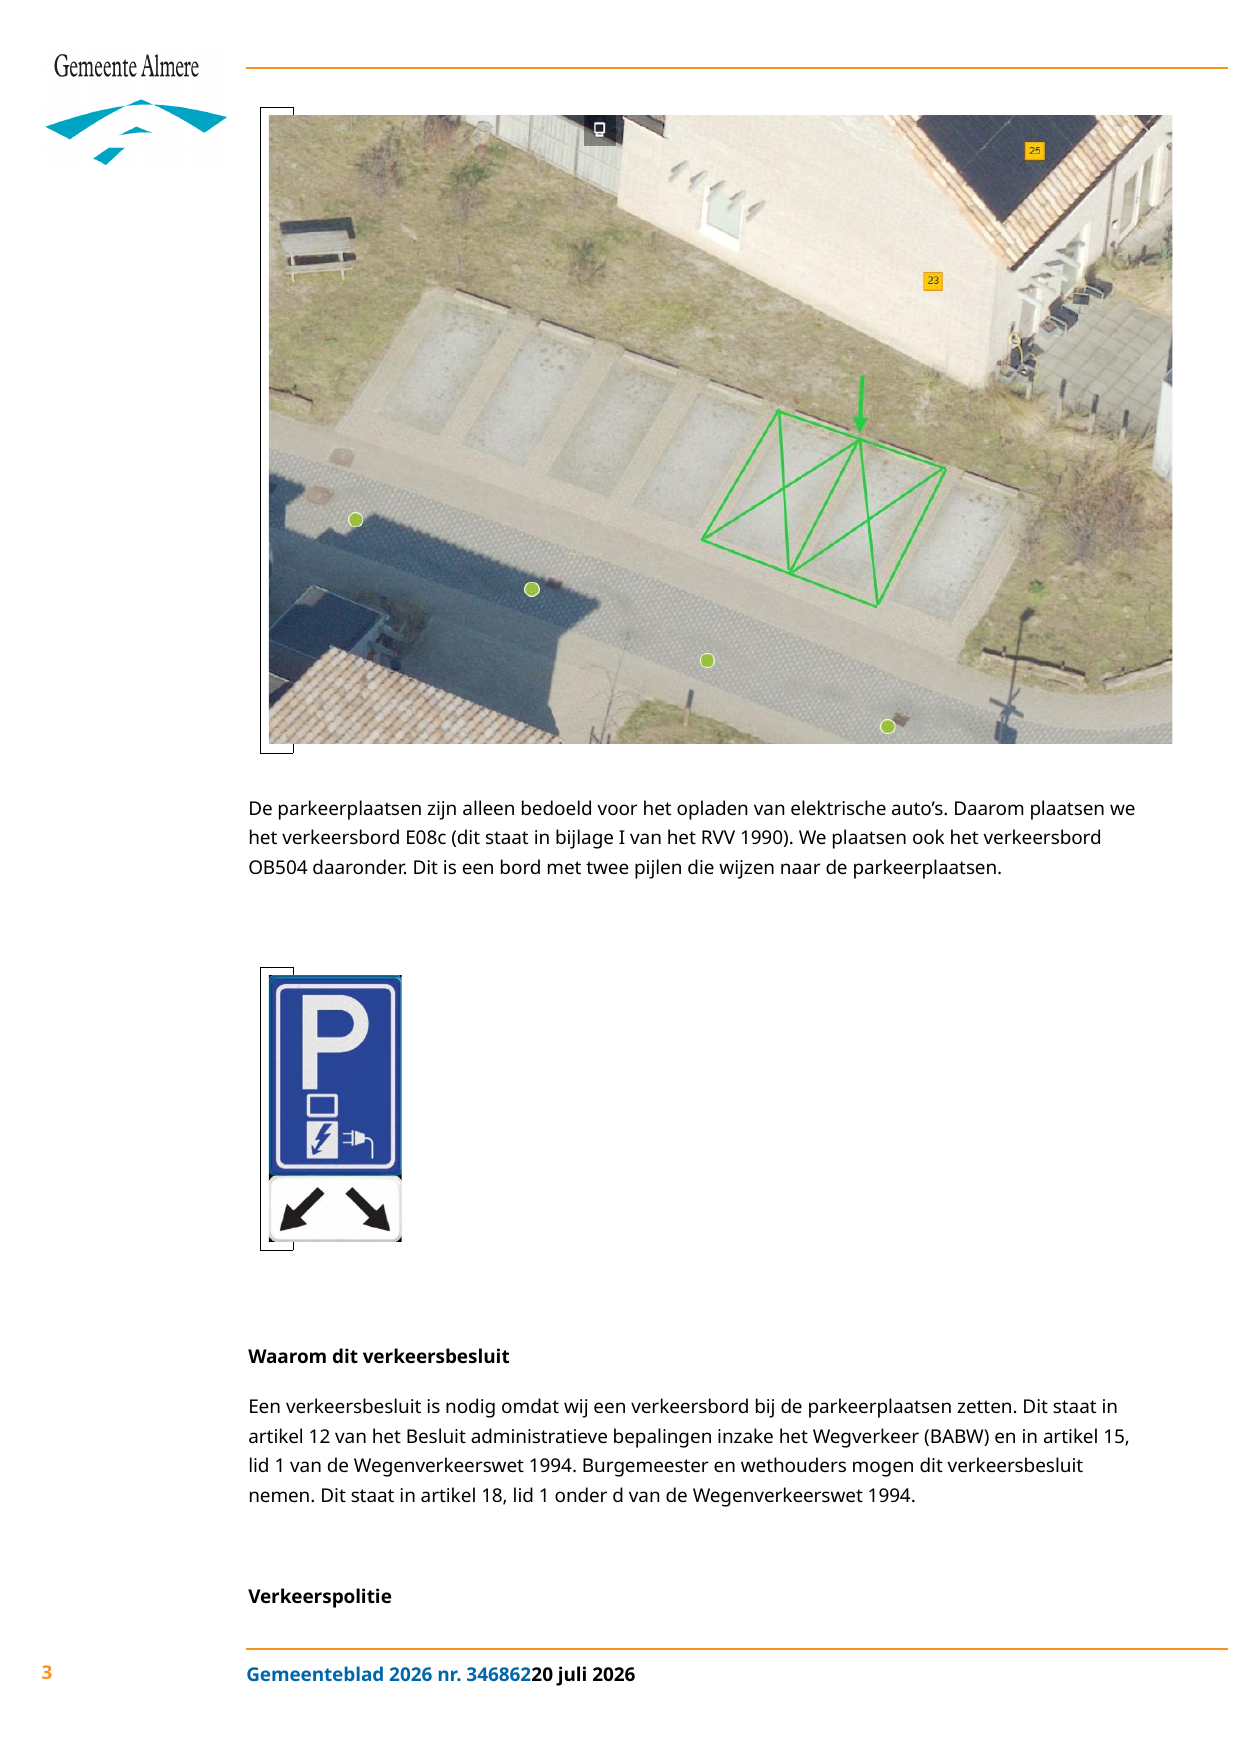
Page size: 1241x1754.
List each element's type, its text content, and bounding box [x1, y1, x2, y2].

text Verkeerspolitie [248, 1583, 1152, 1608]
text De parkeerplaatsen zijn alleen bedoeld voor het opladen van elektrische auto’s. Daarom plaatsen we het verkeersbord E08c (dit staat in bijlage I van het RVV 1990). We plaatsen ook het verkeersbord OB504 daaronder. Dit is een bord met twee pijlen die wijzen naar de parkeerplaatsen. [248, 795, 1152, 879]
picture [268, 115, 1173, 744]
picture [268, 975, 402, 1242]
text Een verkeersbesluit is nodig omdat wij een verkeersbord bij de parkeerplaatsen zetten. Dit staat in artikel 12 van het Besluit administratieve bepalingen inzake het Wegverkeer (BABW) en in artikel 15, lid 1 van de Wegenverkeerswet 1994. Burgemeester en wethouders mogen dit verkeersbesluit nemen. Dit staat in artikel 18, lid 1 onder d van de Wegenverkeerswet 1994. [248, 1393, 1152, 1508]
picture [41, 47, 231, 172]
text Waarom dit verkeersbesluit [248, 1343, 1152, 1368]
